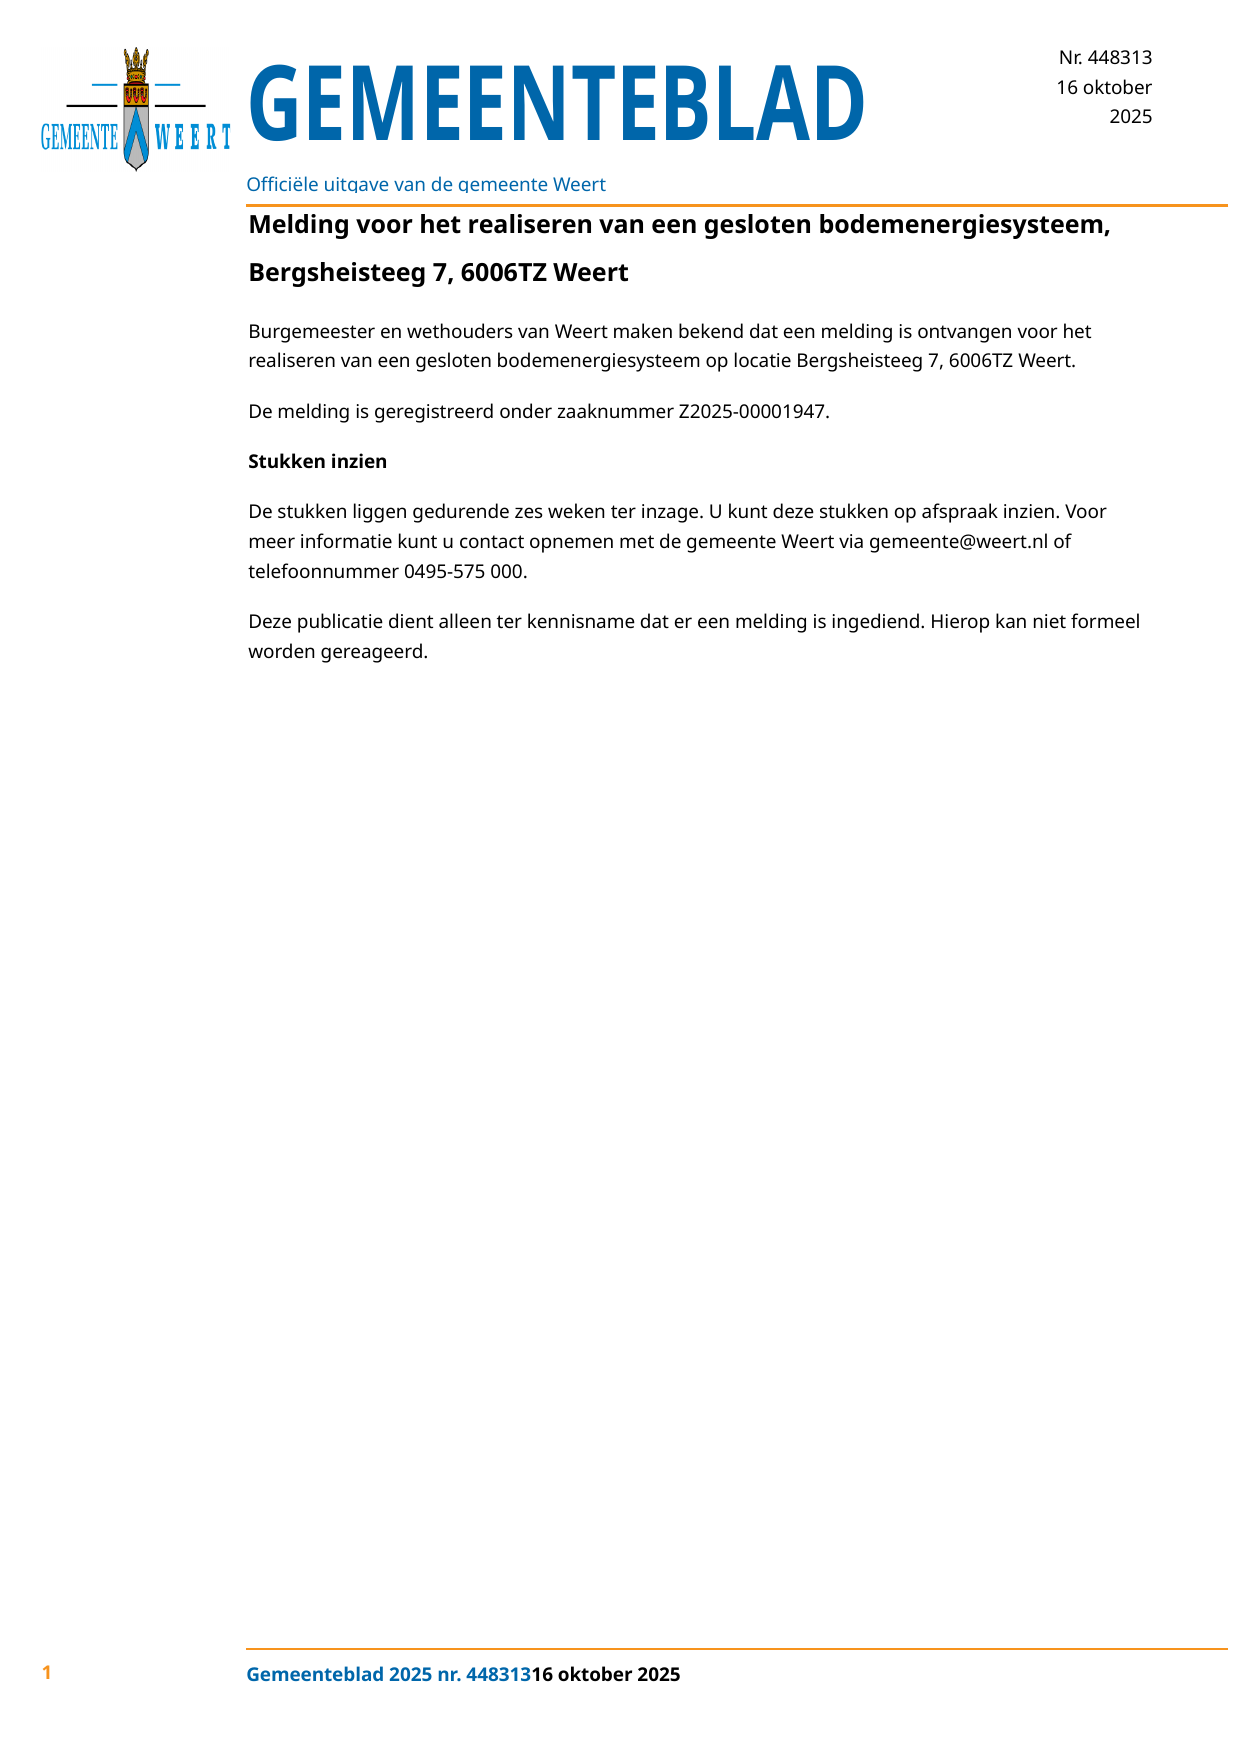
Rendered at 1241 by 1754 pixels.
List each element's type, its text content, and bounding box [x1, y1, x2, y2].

picture [41, 47, 231, 172]
text De melding is geregistreerd onder zaaknummer Z2025-00001947. [248, 398, 1152, 424]
text Burgemeester en wethouders van Weert maken bekend dat een melding is ontvangen voor het realiseren van een gesloten bodemenergiesysteem op locatie Bergsheisteeg 7, 6006TZ Weert. [248, 318, 1152, 373]
text De stukken liggen gedurende zes weken ter inzage. U kunt deze stukken op afspraak inzien. Voor meer informatie kunt u contact opnemen met de gemeente Weert via gemeente@weert.nl of telefoonnummer 0495-575 000. [248, 499, 1152, 584]
text Deze publicatie dient alleen ter kennisname dat er een melding is ingediend. Hierop kan niet formeel worden gereageerd. [248, 608, 1152, 664]
text Melding voor het realiseren van een gesloten bodemenergiesysteem, Bergsheisteeg 7, 6006TZ Weert [248, 207, 1152, 288]
text Stukken inzien [248, 448, 1152, 474]
